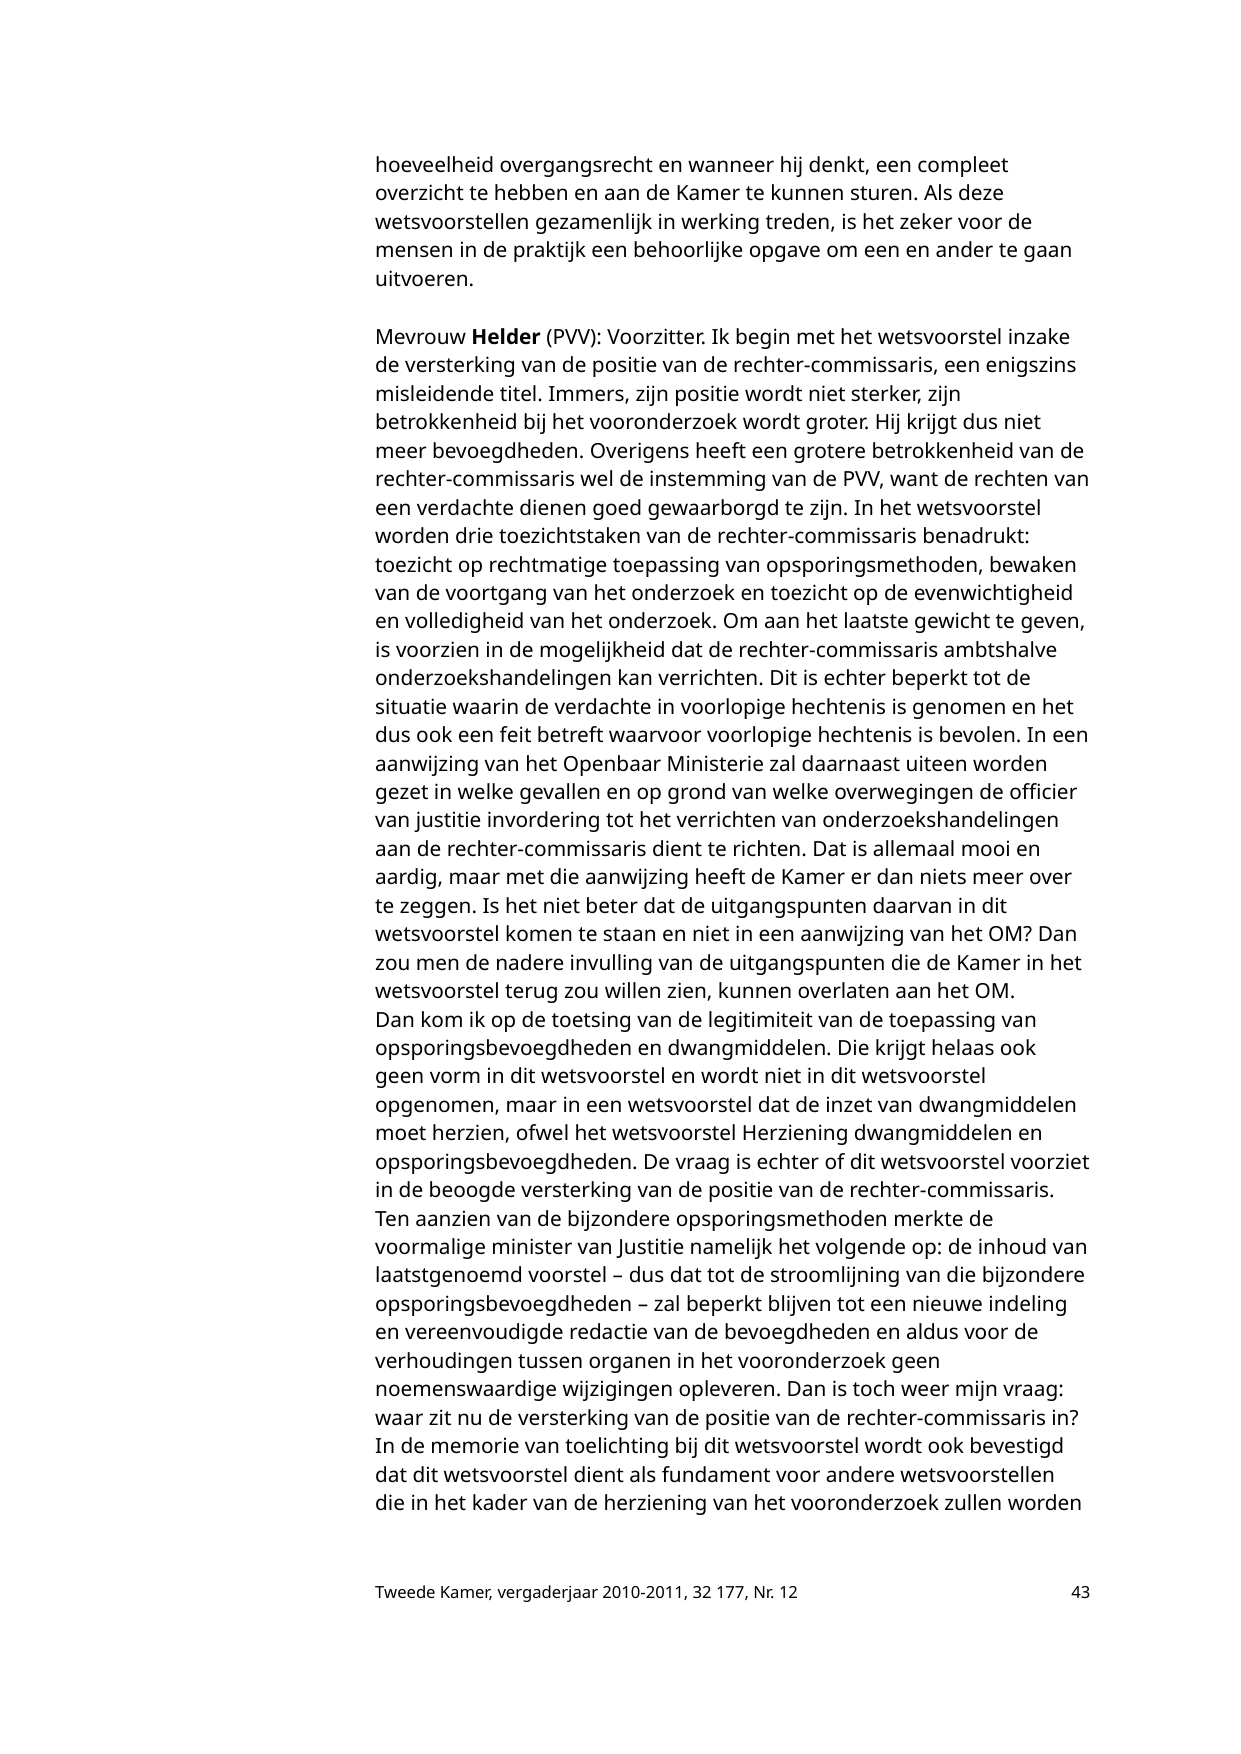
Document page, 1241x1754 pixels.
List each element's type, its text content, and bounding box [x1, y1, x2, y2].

text Mevrouw Helder (PVV): Voorzitter. Ik begin met het wetsvoorstel inzake de versterking van de positie van de rechter-commissaris, een enigszins misleidende titel. Immers, zijn positie wordt niet sterker, zijn betrokkenheid bij het vooronderzoek wordt groter. Hij krijgt dus niet meer bevoegdheden. Overigens heeft een grotere betrokkenheid van de rechter-commissaris wel de instemming van de PVV, want de rechten van een verdachte dienen goed gewaarborgd te zijn. In het wetsvoorstel worden drie toezichtstaken van de rechter-commissaris benadrukt: toezicht op rechtmatige toepassing van opsporingsmethoden, bewaken van de voortgang van het onderzoek en toezicht op de evenwichtigheid en volledigheid van het onderzoek. Om aan het laatste gewicht te geven, is voorzien in de mogelijkheid dat de rechter-commissaris ambtshalve onderzoekshandelingen kan verrichten. Dit is echter beperkt tot de situatie waarin de verdachte in voorlopige hechtenis is genomen en het dus ook een feit betreft waarvoor voorlopige hechtenis is bevolen. In een aanwijzing van het Openbaar Ministerie zal daarnaast uiteen worden gezet in welke gevallen en op grond van welke overwegingen de officier van justitie invordering tot het verrichten van onderzoekshandelingen aan de rechter-commissaris dient te richten. Dat is allemaal mooi en aardig, maar met die aanwijzing heeft de Kamer er dan niets meer over te zeggen. Is het niet beter dat de uitgangspunten daarvan in dit wetsvoorstel komen te staan en niet in een aanwijzing van het OM? Dan zou men de nadere invulling van de uitgangspunten die de Kamer in het wetsvoorstel terug zou willen zien, kunnen overlaten aan het OM. [375, 322, 1090, 1005]
text Dan kom ik op de toetsing van de legitimiteit van de toepassing van opsporingsbevoegdheden en dwangmiddelen. Die krijgt helaas ook geen vorm in dit wetsvoorstel en wordt niet in dit wetsvoorstel opgenomen, maar in een wetsvoorstel dat de inzet van dwangmiddelen moet herzien, ofwel het wetsvoorstel Herziening dwangmiddelen en opsporingsbevoegdheden. De vraag is echter of dit wetsvoorstel voorziet in de beoogde versterking van de positie van de rechter-commissaris. Ten aanzien van de bijzondere opsporingsmethoden merkte de voormalige minister van Justitie namelijk het volgende op: de inhoud van laatstgenoemd voorstel – dus dat tot de stroomlijning van die bijzondere opsporingsbevoegdheden – zal beperkt blijven tot een nieuwe indeling en vereenvoudigde redactie van de bevoegdheden en aldus voor de verhoudingen tussen organen in het vooronderzoek geen noemenswaardige wijzigingen opleveren. Dan is toch weer mijn vraag: waar zit nu de versterking van de positie van de rechter-commissaris in? [375, 1005, 1090, 1431]
text hoeveelheid overgangsrecht en wanneer hij denkt, een compleet overzicht te hebben en aan de Kamer te kunnen sturen. Als deze wetsvoorstellen gezamenlijk in werking treden, is het zeker voor de mensen in de praktijk een behoorlijke opgave om een en ander te gaan uitvoeren. [375, 150, 1090, 292]
text In de memorie van toelichting bij dit wetsvoorstel wordt ook bevestigd dat dit wetsvoorstel dient als fundament voor andere wetsvoorstellen die in het kader van de herziening van het vooronderzoek zullen worden [375, 1431, 1090, 1517]
